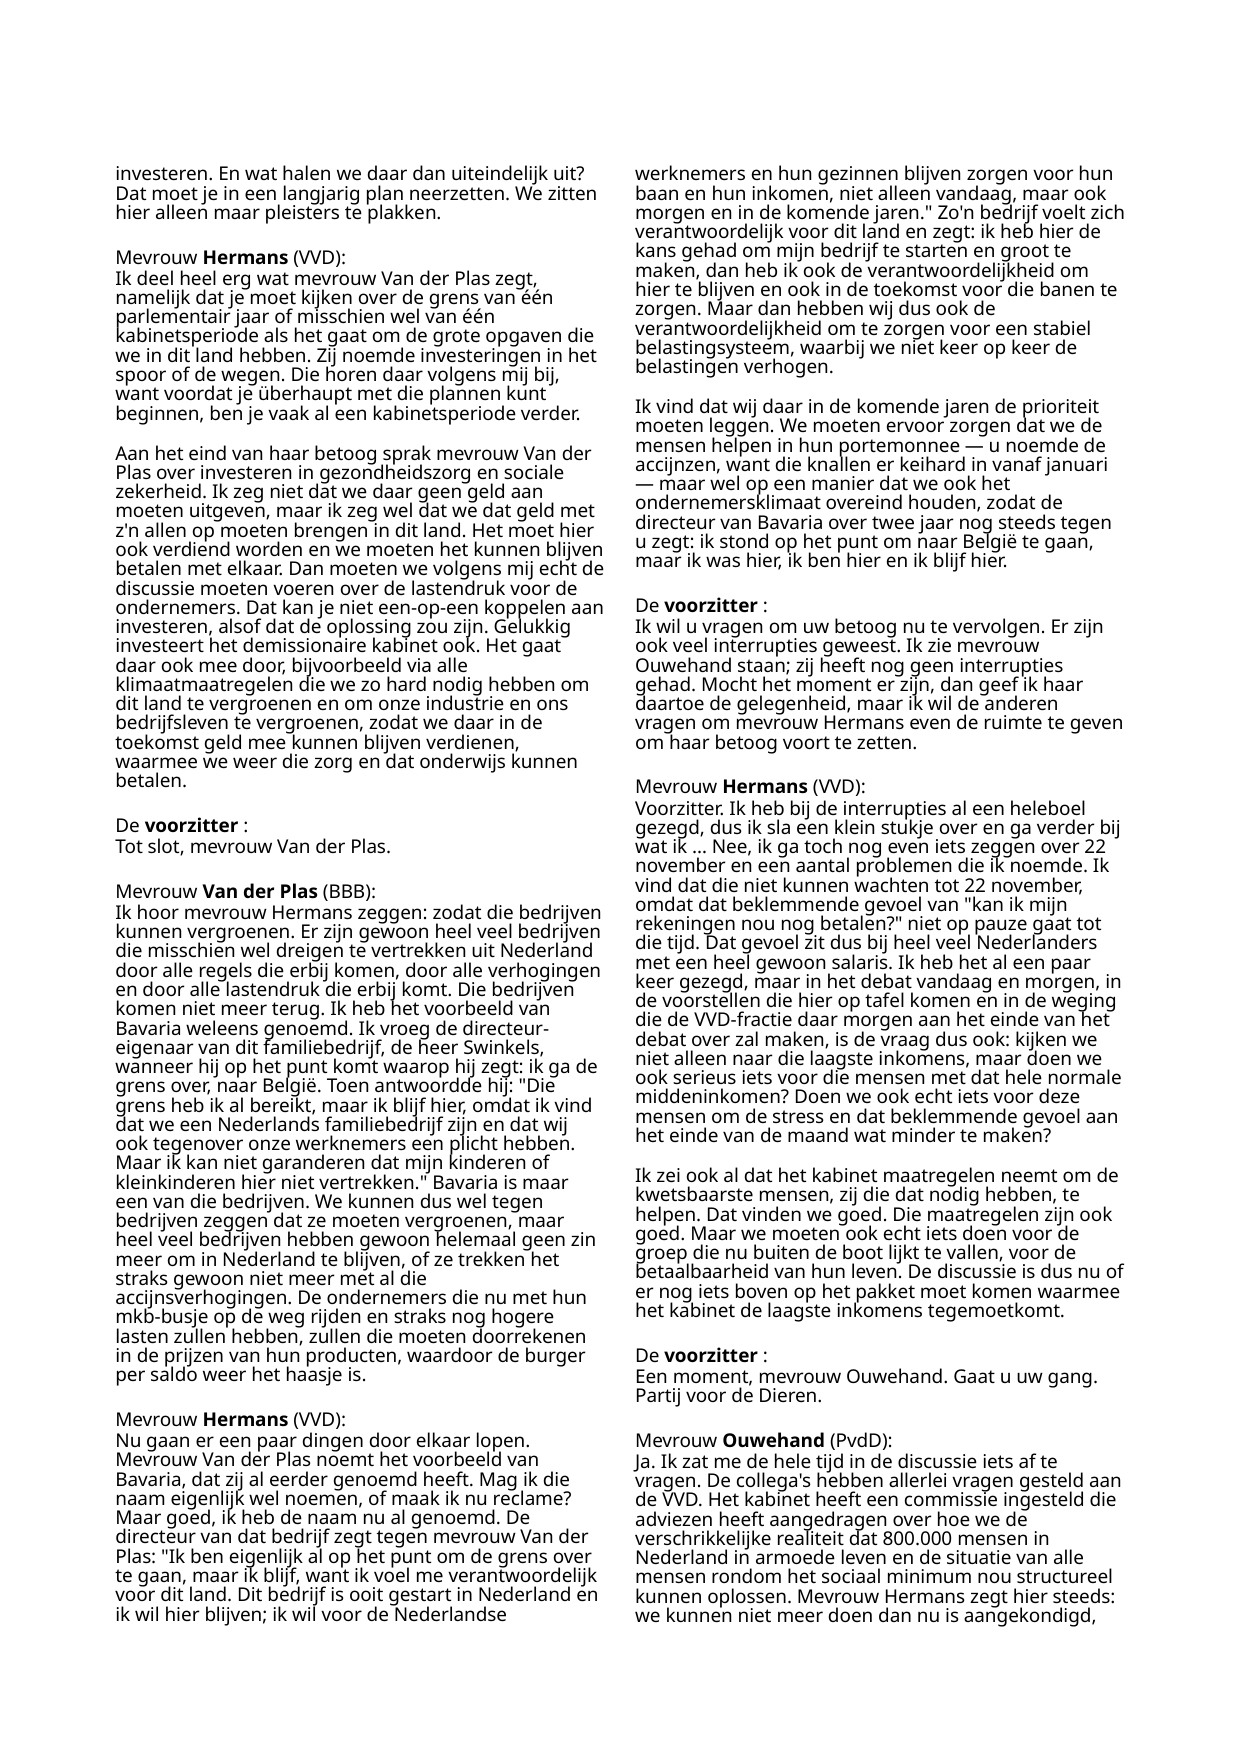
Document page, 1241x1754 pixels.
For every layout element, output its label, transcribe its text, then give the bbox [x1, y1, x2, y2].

text Mevrouw Hermans (VVD): [115, 244, 605, 270]
text investeren. En wat halen we daar dan uiteindelijk uit? Dat moet je in een langjarig plan neerzetten. We zitten hier alleen maar pleisters te plakken. [115, 165, 605, 223]
text Aan het eind van haar betoog sprak mevrouw Van der Plas over investeren in gezondheidszorg en sociale zekerheid. Ik zeg niet dat we daar geen geld aan moeten uitgeven, maar ik zeg wel dat we dat geld met z'n allen op moeten brengen in dit land. Het moet hier ook verdiend worden en we moeten het kunnen blijven betalen met elkaar. Dan moeten we volgens mij echt de discussie moeten voeren over de lastendruk voor de ondernemers. Dat kan je niet een-op-een koppelen aan investeren, alsof dat de oplossing zou zijn. Gelukkig investeert het demissionaire kabinet ook. Het gaat daar ook mee door, bijvoorbeeld via alle klimaatmaatregelen die we zo hard nodig hebben om dit land te vergroenen en om onze industrie en ons bedrijfsleven te vergroenen, zodat we daar in de toekomst geld mee kunnen blijven verdienen, waarmee we weer die zorg en dat onderwijs kunnen betalen. [115, 444, 605, 791]
text Een moment, mevrouw Ouwehand. Gaat u uw gang. Partij voor de Dieren. [635, 1368, 1125, 1406]
text Ik zei ook al dat het kabinet maatregelen neemt om de kwetsbaarste mensen, zij die dat nodig hebben, te helpen. Dat vinden we goed. Die maatregelen zijn ook goed. Maar we moeten ook echt iets doen voor de groep die nu buiten de boot lijkt te vallen, voor de betaalbaarheid van hun leven. De discussie is dus nu of er nog iets boven op het pakket moet komen waarmee het kabinet de laagste inkomens tegemoetkomt. [635, 1167, 1125, 1321]
text Mevrouw Hermans (VVD): [115, 1406, 605, 1432]
text Voorzitter. Ik heb bij de interrupties al een heleboel gezegd, dus ik sla een klein stukje over en ga verder bij wat ik … Nee, ik ga toch nog even iets zeggen over 22 november en een aantal problemen die ik noemde. Ik vind dat die niet kunnen wachten tot 22 november, omdat dat beklemmende gevoel van "kan ik mijn rekeningen nou nog betalen?" niet op pauze gaat tot die tijd. Dat gevoel zit dus bij heel veel Nederlanders met een heel gewoon salaris. Ik heb het al een paar keer gezegd, maar in het debat vandaag en morgen, in de voorstellen die hier op tafel komen en in de weging die de VVD-fractie daar morgen aan het einde van het debat over zal maken, is de vraag dus ook: kijken we niet alleen naar die laagste inkomens, maar doen we ook serieus iets voor die mensen met dat hele normale middeninkomen? Doen we ook echt iets voor deze mensen om de stress en dat beklemmende gevoel aan het einde van de maand wat minder te maken? [635, 799, 1125, 1146]
text Mevrouw Hermans (VVD): [635, 774, 1125, 799]
text Mevrouw Ouwehand (PvdD): [635, 1427, 1125, 1453]
text Nu gaan er een paar dingen door elkaar lopen. Mevrouw Van der Plas noemt het voorbeeld van Bavaria, dat zij al eerder genoemd heeft. Mag ik die naam eigenlijk wel noemen, of maak ik nu reclame? Maar goed, ik heb de naam nu al genoemd. De directeur van dat bedrijf zegt tegen mevrouw Van der Plas: "Ik ben eigenlijk al op het punt om de grens over te gaan, maar ik blijf, want ik voel me verantwoordelijk voor dit land. Dit bedrijf is ooit gestart in Nederland en ik wil hier blijven; ik wil voor de Nederlandse [115, 1432, 605, 1625]
text Ik vind dat wij daar in de komende jaren de prioriteit moeten leggen. We moeten ervoor zorgen dat we de mensen helpen in hun portemonnee — u noemde de accijnzen, want die knallen er keihard in vanaf januari — maar wel op een manier dat we ook het ondernemersklimaat overeind houden, zodat de directeur van Bavaria over twee jaar nog steeds tegen u zegt: ik stond op het punt om naar België te gaan, maar ik was hier, ik ben hier en ik blijf hier. [635, 398, 1125, 571]
text werknemers en hun gezinnen blijven zorgen voor hun baan en hun inkomen, niet alleen vandaag, maar ook morgen en in de komende jaren." Zo'n bedrijf voelt zich verantwoordelijk voor dit land en zegt: ik heb hier de kans gehad om mijn bedrijf te starten en groot te maken, dan heb ik ook de verantwoordelijkheid om hier te blijven en ook in de toekomst voor die banen te zorgen. Maar dan hebben wij dus ook de verantwoordelijkheid om te zorgen voor een stabiel belastingsysteem, waarbij we niet keer op keer de belastingen verhogen. [635, 165, 1125, 377]
text De voorzitter : [635, 1342, 1125, 1368]
text Tot slot, mevrouw Van der Plas. [115, 838, 605, 857]
text De voorzitter : [115, 812, 605, 838]
text De voorzitter : [635, 592, 1125, 618]
text Ja. Ik zat me de hele tijd in de discussie iets af te vragen. De collega's hebben allerlei vragen gesteld aan de VVD. Het kabinet heeft een commissie ingesteld die adviezen heeft aangedragen over hoe we de verschrikkelijke realiteit dat 800.000 mensen in Nederland in armoede leven en de situatie van alle mensen rondom het sociaal minimum nou structureel kunnen oplossen. Mevrouw Hermans zegt hier steeds: we kunnen niet meer doen dan nu is aangekondigd, [635, 1453, 1125, 1626]
text Ik wil u vragen om uw betoog nu te vervolgen. Er zijn ook veel interrupties geweest. Ik zie mevrouw Ouwehand staan; zij heeft nog geen interrupties gehad. Mocht het moment er zijn, dan geef ik haar daartoe de gelegenheid, maar ik wil de anderen vragen om mevrouw Hermans even de ruimte te geven om haar betoog voort te zetten. [635, 618, 1125, 753]
text Ik deel heel erg wat mevrouw Van der Plas zegt, namelijk dat je moet kijken over de grens van één parlementair jaar of misschien wel van één kabinetsperiode als het gaat om de grote opgaven die we in dit land hebben. Zij noemde investeringen in het spoor of de wegen. Die horen daar volgens mij bij, want voordat je überhaupt met die plannen kunt beginnen, ben je vaak al een kabinetsperiode verder. [115, 270, 605, 424]
text Ik hoor mevrouw Hermans zeggen: zodat die bedrijven kunnen vergroenen. Er zijn gewoon heel veel bedrijven die misschien wel dreigen te vertrekken uit Nederland door alle regels die erbij komen, door alle verhogingen en door alle lastendruk die erbij komt. Die bedrijven komen niet meer terug. Ik heb het voorbeeld van Bavaria weleens genoemd. Ik vroeg de directeur-eigenaar van dit familiebedrijf, de heer Swinkels, wanneer hij op het punt komt waarop hij zegt: ik ga de grens over, naar België. Toen antwoordde hij: "Die grens heb ik al bereikt, maar ik blijf hier, omdat ik vind dat we een Nederlands familiebedrijf zijn en dat wij ook tegenover onze werknemers een plicht hebben. Maar ik kan niet garanderen dat mijn kinderen of kleinkinderen hier niet vertrekken." Bavaria is maar een van die bedrijven. We kunnen dus wel tegen bedrijven zeggen dat ze moeten vergroenen, maar heel veel bedrijven hebben gewoon helemaal geen zin meer om in Nederland te blijven, of ze trekken het straks gewoon niet meer met al die accijnsverhogingen. De ondernemers die nu met hun mkb-busje op de weg rijden en straks nog hogere lasten zullen hebben, zullen die moeten doorrekenen in de prijzen van hun producten, waardoor de burger per saldo weer het haasje is. [115, 904, 605, 1386]
text Mevrouw Van der Plas (BBB): [115, 878, 605, 904]
